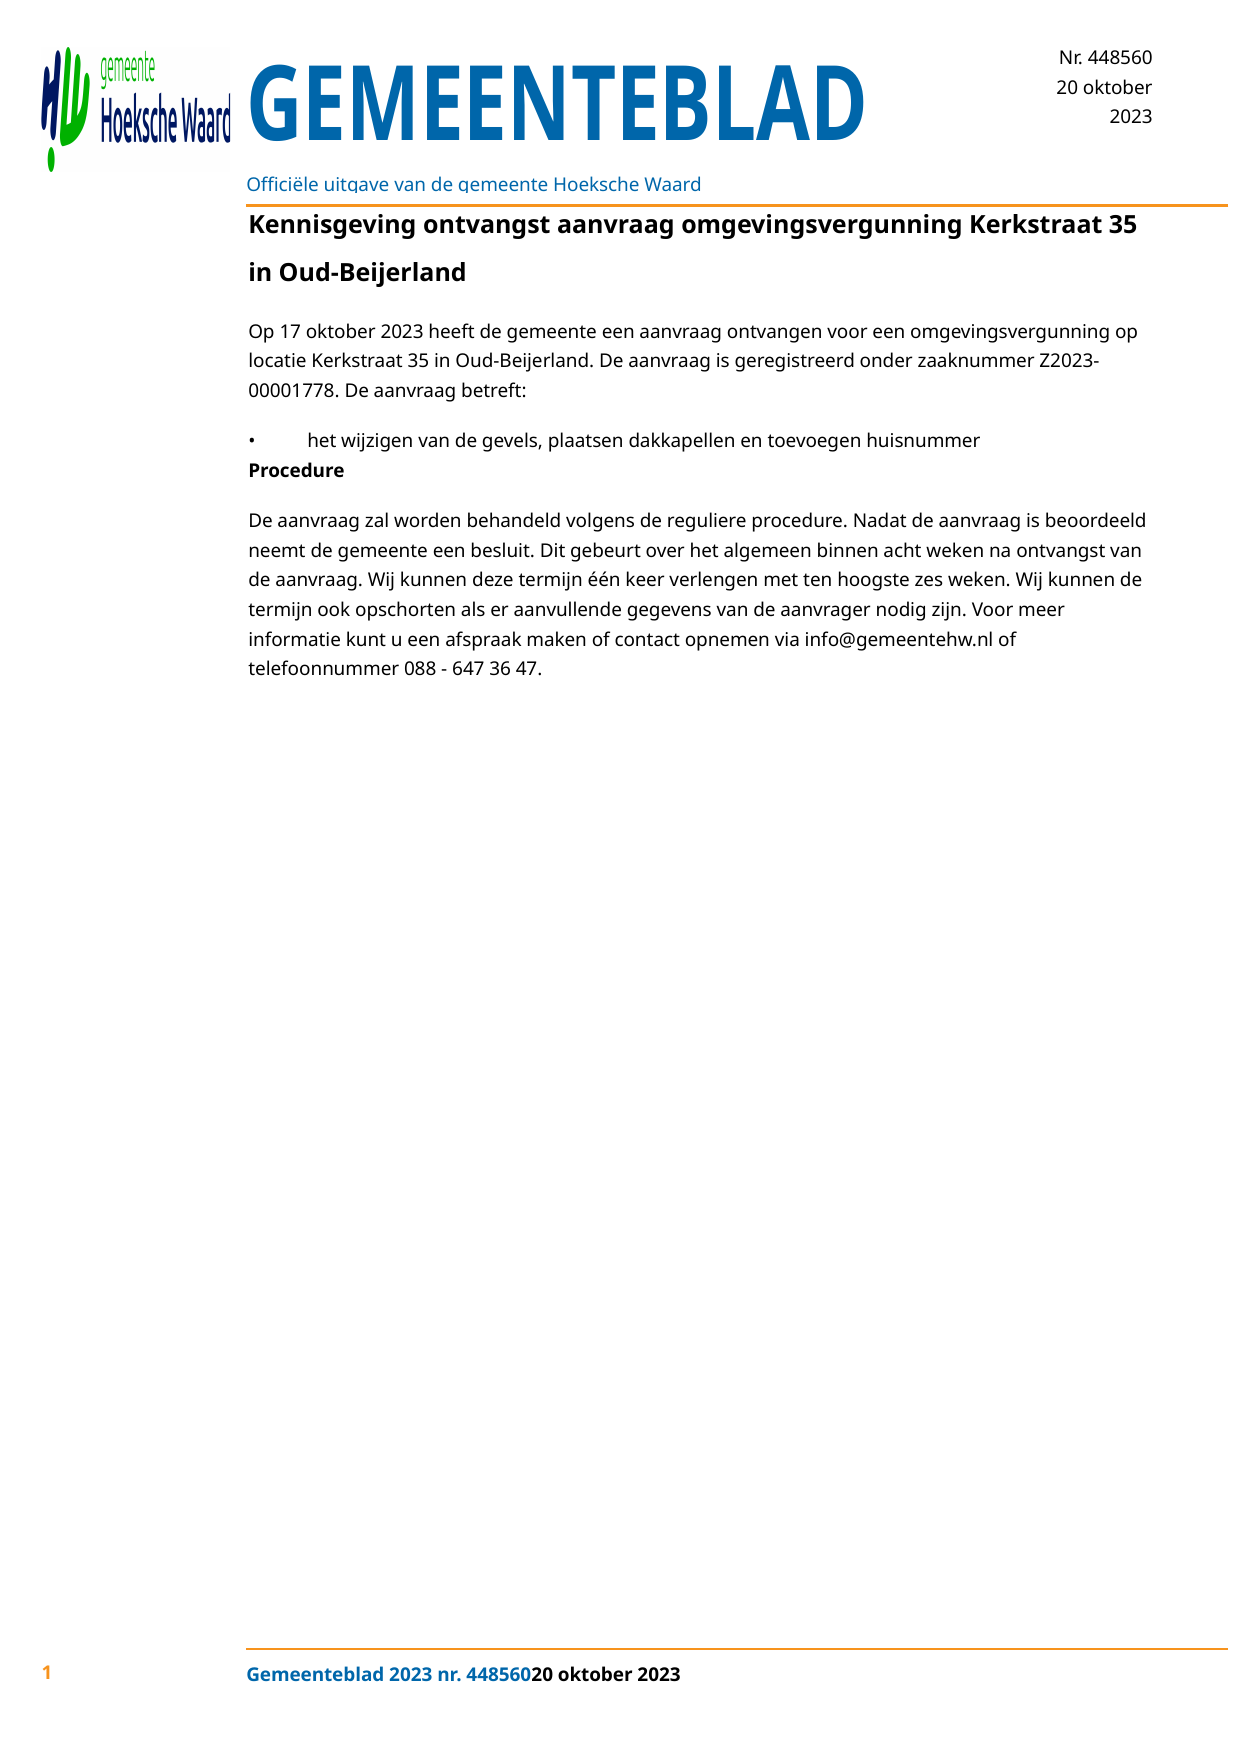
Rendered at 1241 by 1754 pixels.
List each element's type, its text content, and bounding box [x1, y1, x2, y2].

text De aanvraag zal worden behandeld volgens de reguliere procedure. Nadat de aanvraag is beoordeeld neemt de gemeente een besluit. Dit gebeurt over het algemeen binnen acht weken na ontvangst van de aanvraag. Wij kunnen deze termijn één keer verlengen met ten hoogste zes weken. Wij kunnen de termijn ook opschorten als er aanvullende gegevens van de aanvrager nodig zijn. Voor meer informatie kunt u een afspraak maken of contact opnemen via info@gemeentehw.nl of telefoonnummer 088 - 647 36 47. [248, 507, 1152, 681]
text Kennisgeving ontvangst aanvraag omgevingsvergunning Kerkstraat 35 in Oud-Beijerland [248, 207, 1152, 288]
list het wijzigen van de gevels, plaatsen dakkapellen en toevoegen huisnummer [248, 427, 1152, 453]
text Procedure [248, 457, 1152, 483]
picture [41, 47, 231, 172]
text Op 17 oktober 2023 heeft de gemeente een aanvraag ontvangen voor een omgevingsvergunning op locatie Kerkstraat 35 in Oud-Beijerland. De aanvraag is geregistreerd onder zaaknummer Z2023-00001778. De aanvraag betreft: [248, 318, 1152, 403]
